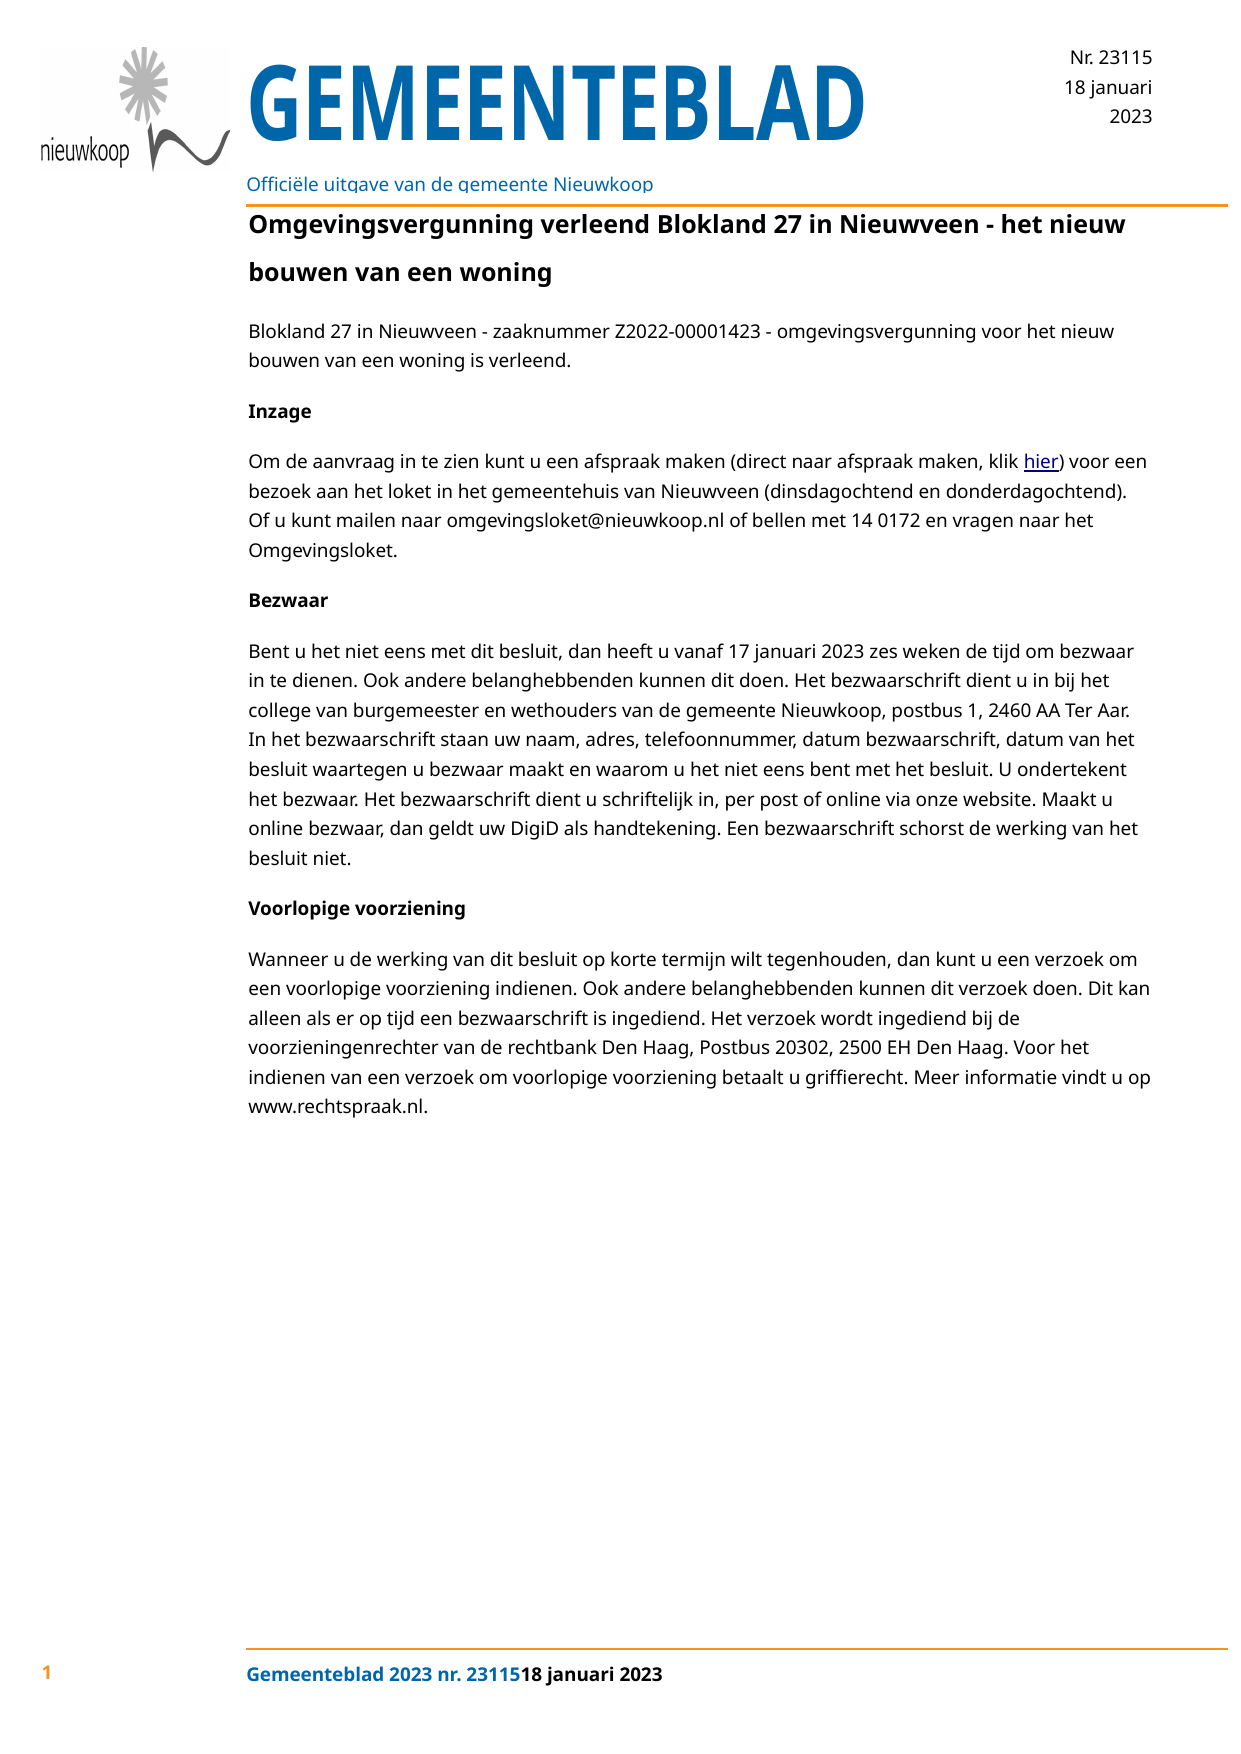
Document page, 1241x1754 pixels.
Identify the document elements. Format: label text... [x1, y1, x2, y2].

text Wanneer u de werking van dit besluit op korte termijn wilt tegenhouden, dan kunt u een verzoek om een voorlopige voorziening indienen. Ook andere belanghebbenden kunnen dit verzoek doen. Dit kan alleen als er op tijd een bezwaarschrift is ingediend. Het verzoek wordt ingediend bij de voorzieningenrechter van de rechtbank Den Haag, Postbus 20302, 2500 EH Den Haag. Voor het indienen van een verzoek om voorlopige voorziening betaalt u griffierecht. Meer informatie vindt u op www.rechtspraak.nl. [248, 946, 1152, 1119]
text Blokland 27 in Nieuwveen - zaaknummer Z2022-00001423 - omgevingsvergunning voor het nieuw bouwen van een woning is verleend. [248, 318, 1152, 373]
text Omgevingsvergunning verleend Blokland 27 in Nieuwveen - het nieuw bouwen van een woning [248, 207, 1152, 288]
picture [41, 47, 231, 172]
text Bent u het niet eens met dit besluit, dan heeft u vanaf 17 januari 2023 zes weken de tijd om bezwaar in te dienen. Ook andere belanghebbenden kunnen dit doen. Het bezwaarschrift dient u in bij het college van burgemeester en wethouders van de gemeente Nieuwkoop, postbus 1, 2460 AA Ter Aar. In het bezwaarschrift staan uw naam, adres, telefoonnummer, datum bezwaarschrift, datum van het besluit waartegen u bezwaar maakt en waarom u het niet eens bent met het besluit. U ondertekent het bezwaar. Het bezwaarschrift dient u schriftelijk in, per post of online via onze website. Maakt u online bezwaar, dan geldt uw DigiD als handtekening. Een bezwaarschrift schorst de werking van het besluit niet. [248, 638, 1152, 871]
text Voorlopige voorziening [248, 895, 1152, 921]
text Bezwaar [248, 587, 1152, 613]
text Om de aanvraag in te zien kunt u een afspraak maken (direct naar afspraak maken, klik hier) voor een bezoek aan het loket in het gemeentehuis van Nieuwveen (dinsdagochtend en donderdagochtend). Of u kunt mailen naar omgevingsloket@nieuwkoop.nl of bellen met 14 0172 en vragen naar het Omgevingsloket. [248, 448, 1152, 563]
text Inzage [248, 398, 1152, 424]
